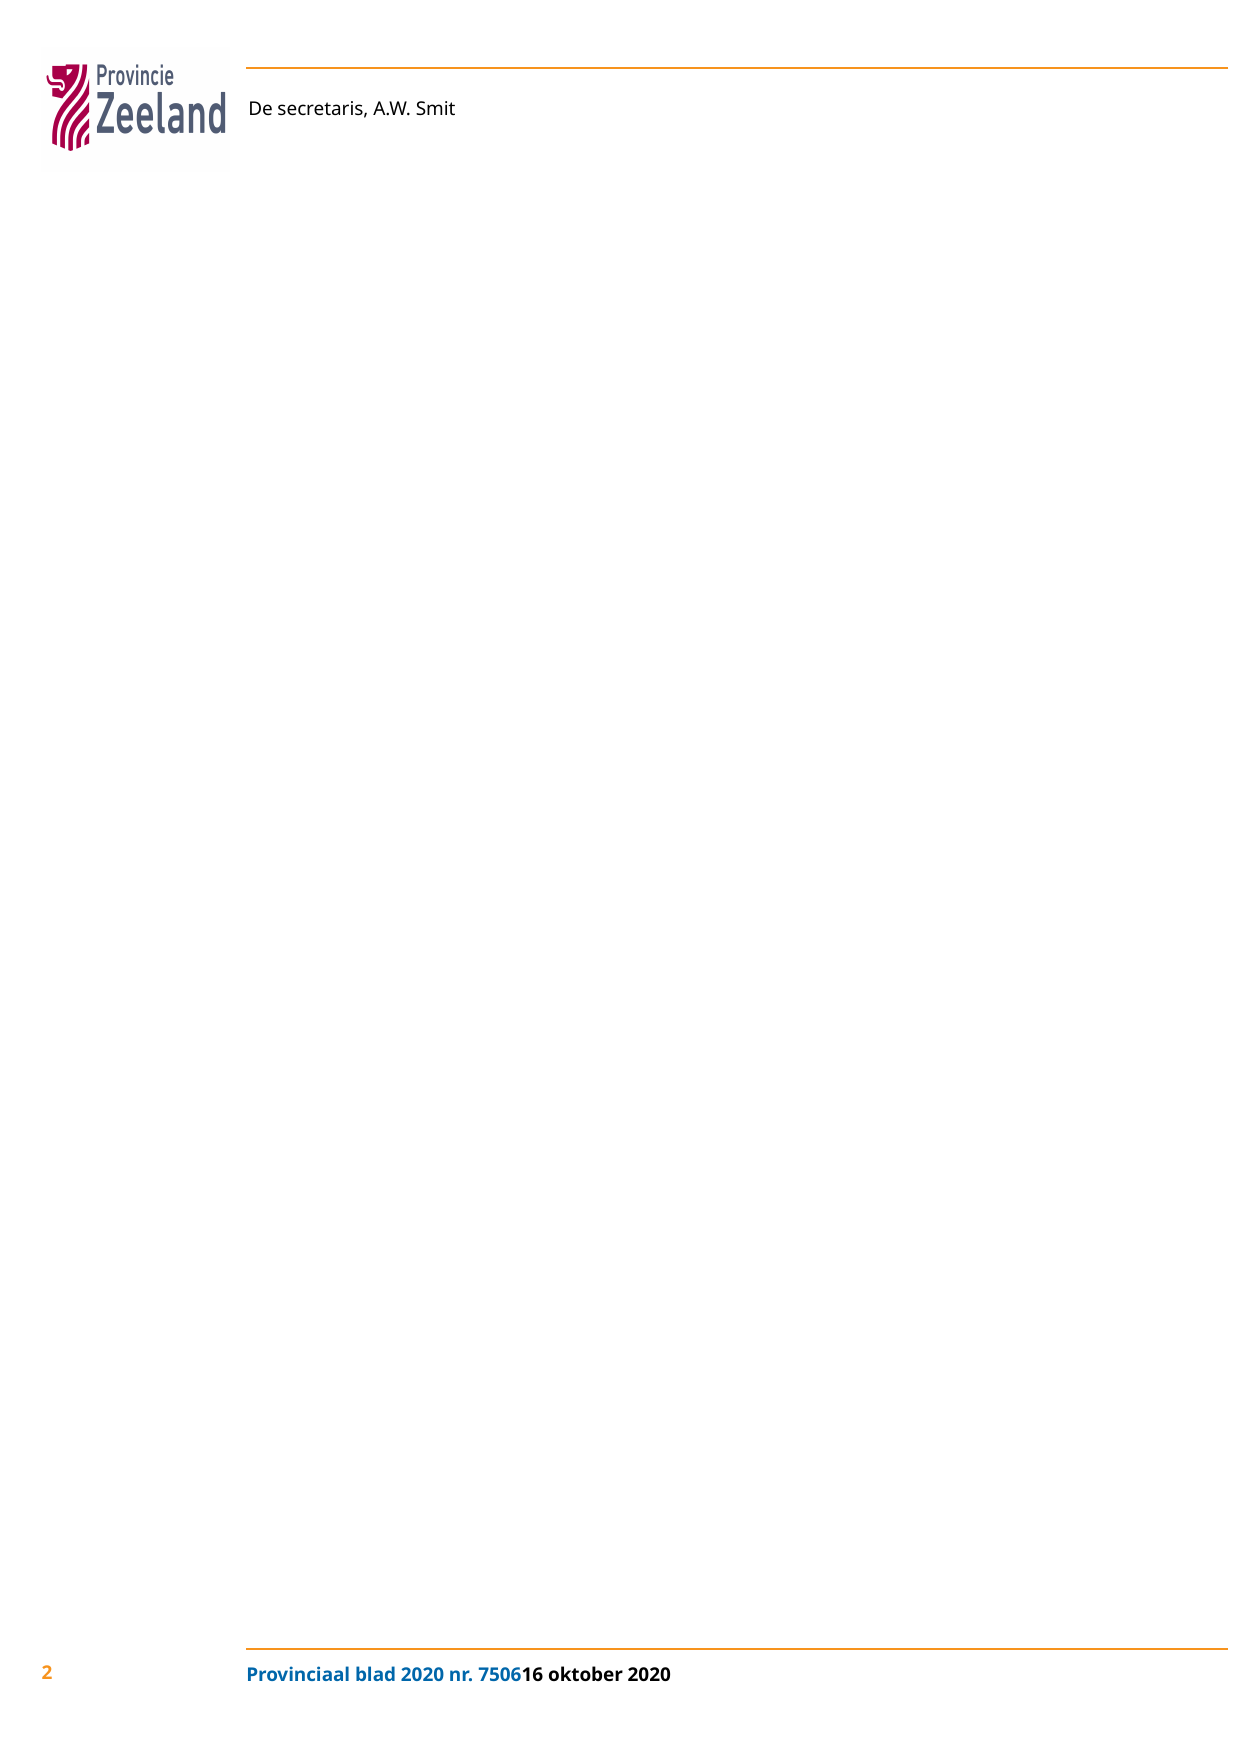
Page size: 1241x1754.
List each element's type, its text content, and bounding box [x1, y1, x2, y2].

text De secretaris, A.W. Smit [248, 95, 1152, 121]
picture [41, 47, 231, 172]
